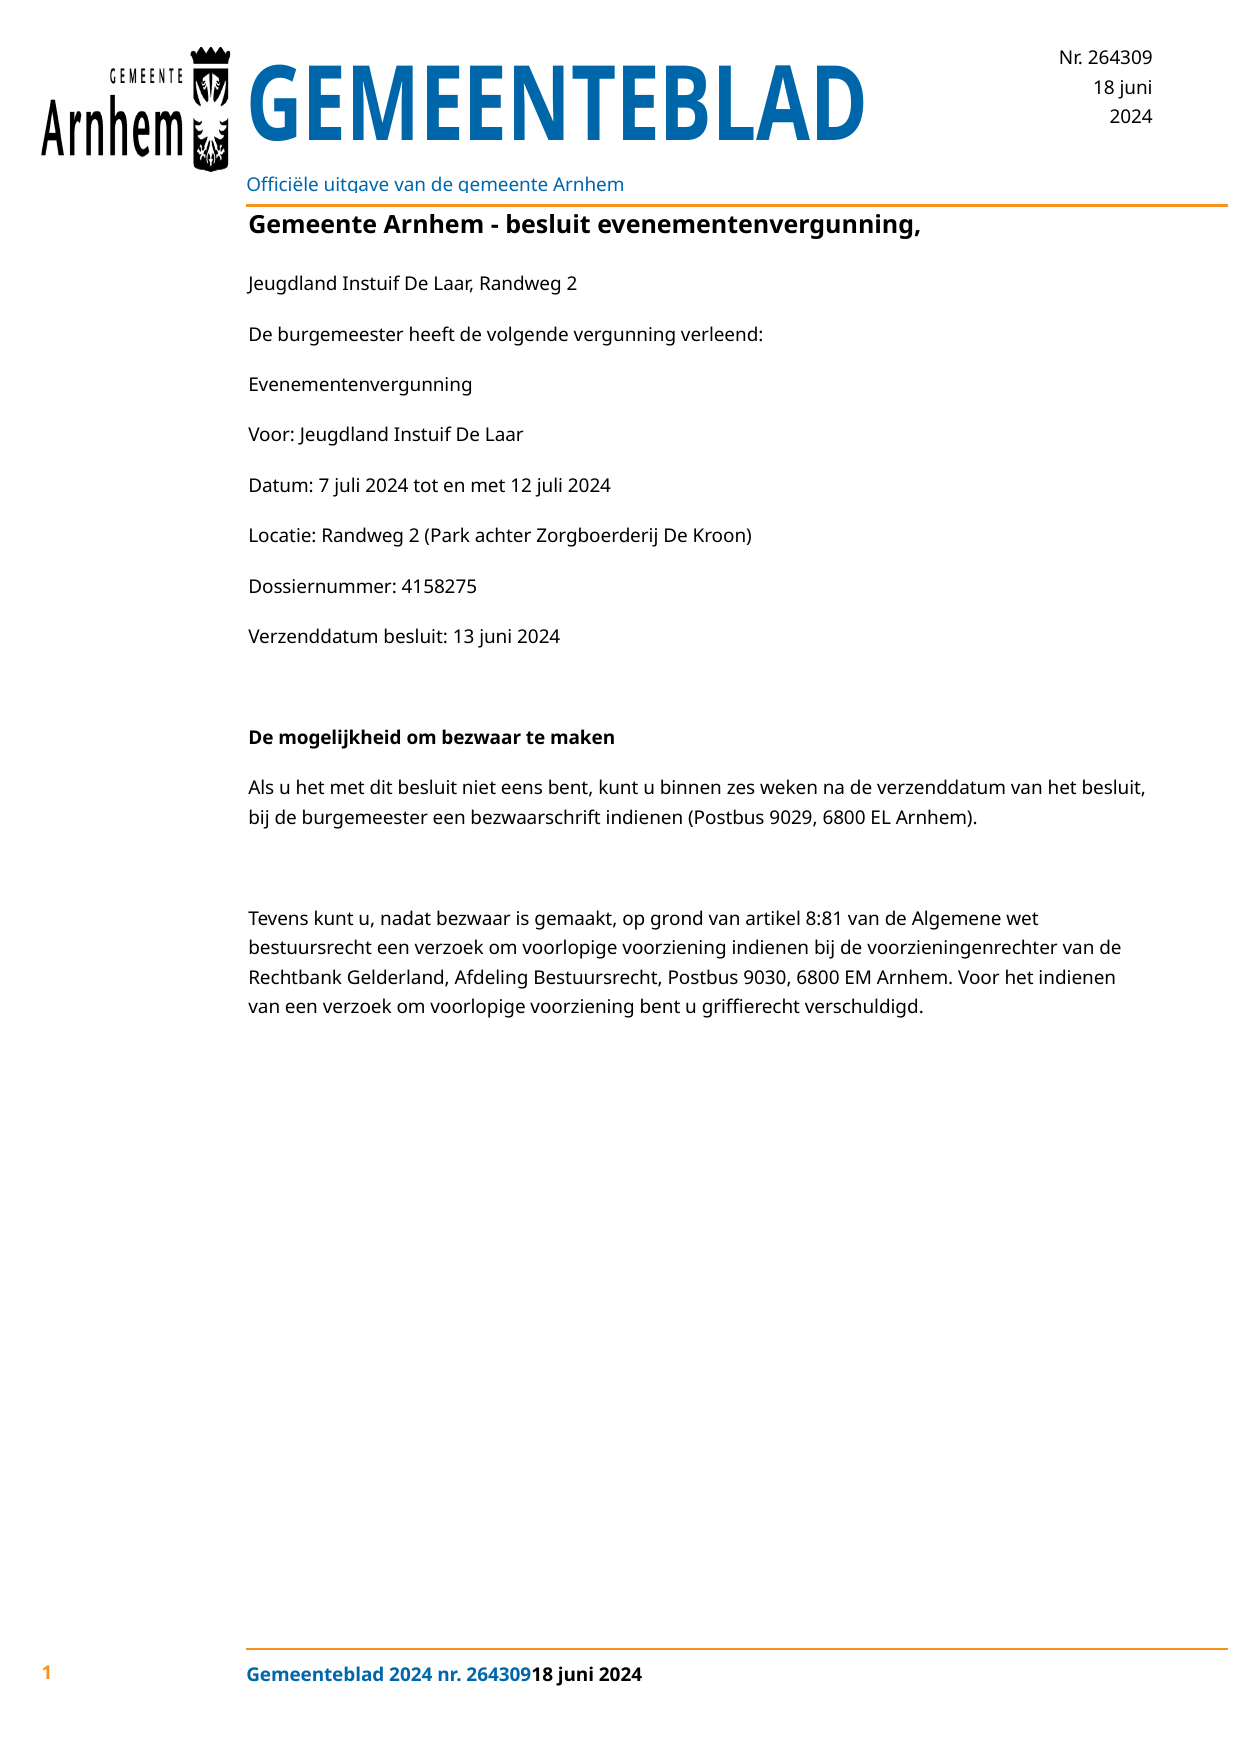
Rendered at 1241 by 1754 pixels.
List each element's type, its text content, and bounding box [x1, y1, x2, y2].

text Datum: 7 juli 2024 tot en met 12 juli 2024 [248, 472, 1152, 498]
text Gemeente Arnhem - besluit evenementenvergunning, [248, 207, 1152, 241]
text De mogelijkheid om bezwaar te maken [248, 724, 1152, 750]
text Jeugdland Instuif De Laar, Randweg 2 [248, 270, 1152, 296]
text Evenementenvergunning [248, 371, 1152, 397]
text Locatie: Randweg 2 (Park achter Zorgboerderij De Kroon) [248, 522, 1152, 548]
text Voor: Jeugdland Instuif De Laar [248, 422, 1152, 447]
text Tevens kunt u, nadat bezwaar is gemaakt, op grond van artikel 8:81 van de Algemene wet bestuursrecht een verzoek om voorlopige voorziening indienen bij de voorzieningenrechter van de Rechtbank Gelderland, Afdeling Bestuursrecht, Postbus 9030, 6800 EM Arnhem. Voor het indienen van een verzoek om voorlopige voorziening bent u griffierecht verschuldigd. [248, 905, 1152, 1019]
text Als u het met dit besluit niet eens bent, kunt u binnen zes weken na de verzenddatum van het besluit, bij de burgemeester een bezwaarschrift indienen (Postbus 9029, 6800 EL Arnhem). [248, 774, 1152, 830]
picture [41, 47, 231, 172]
text Verzenddatum besluit: 13 juni 2024 [248, 623, 1152, 649]
text De burgemeester heeft de volgende vergunning verleend: [248, 321, 1152, 346]
text Dossiernummer: 4158275 [248, 573, 1152, 598]
